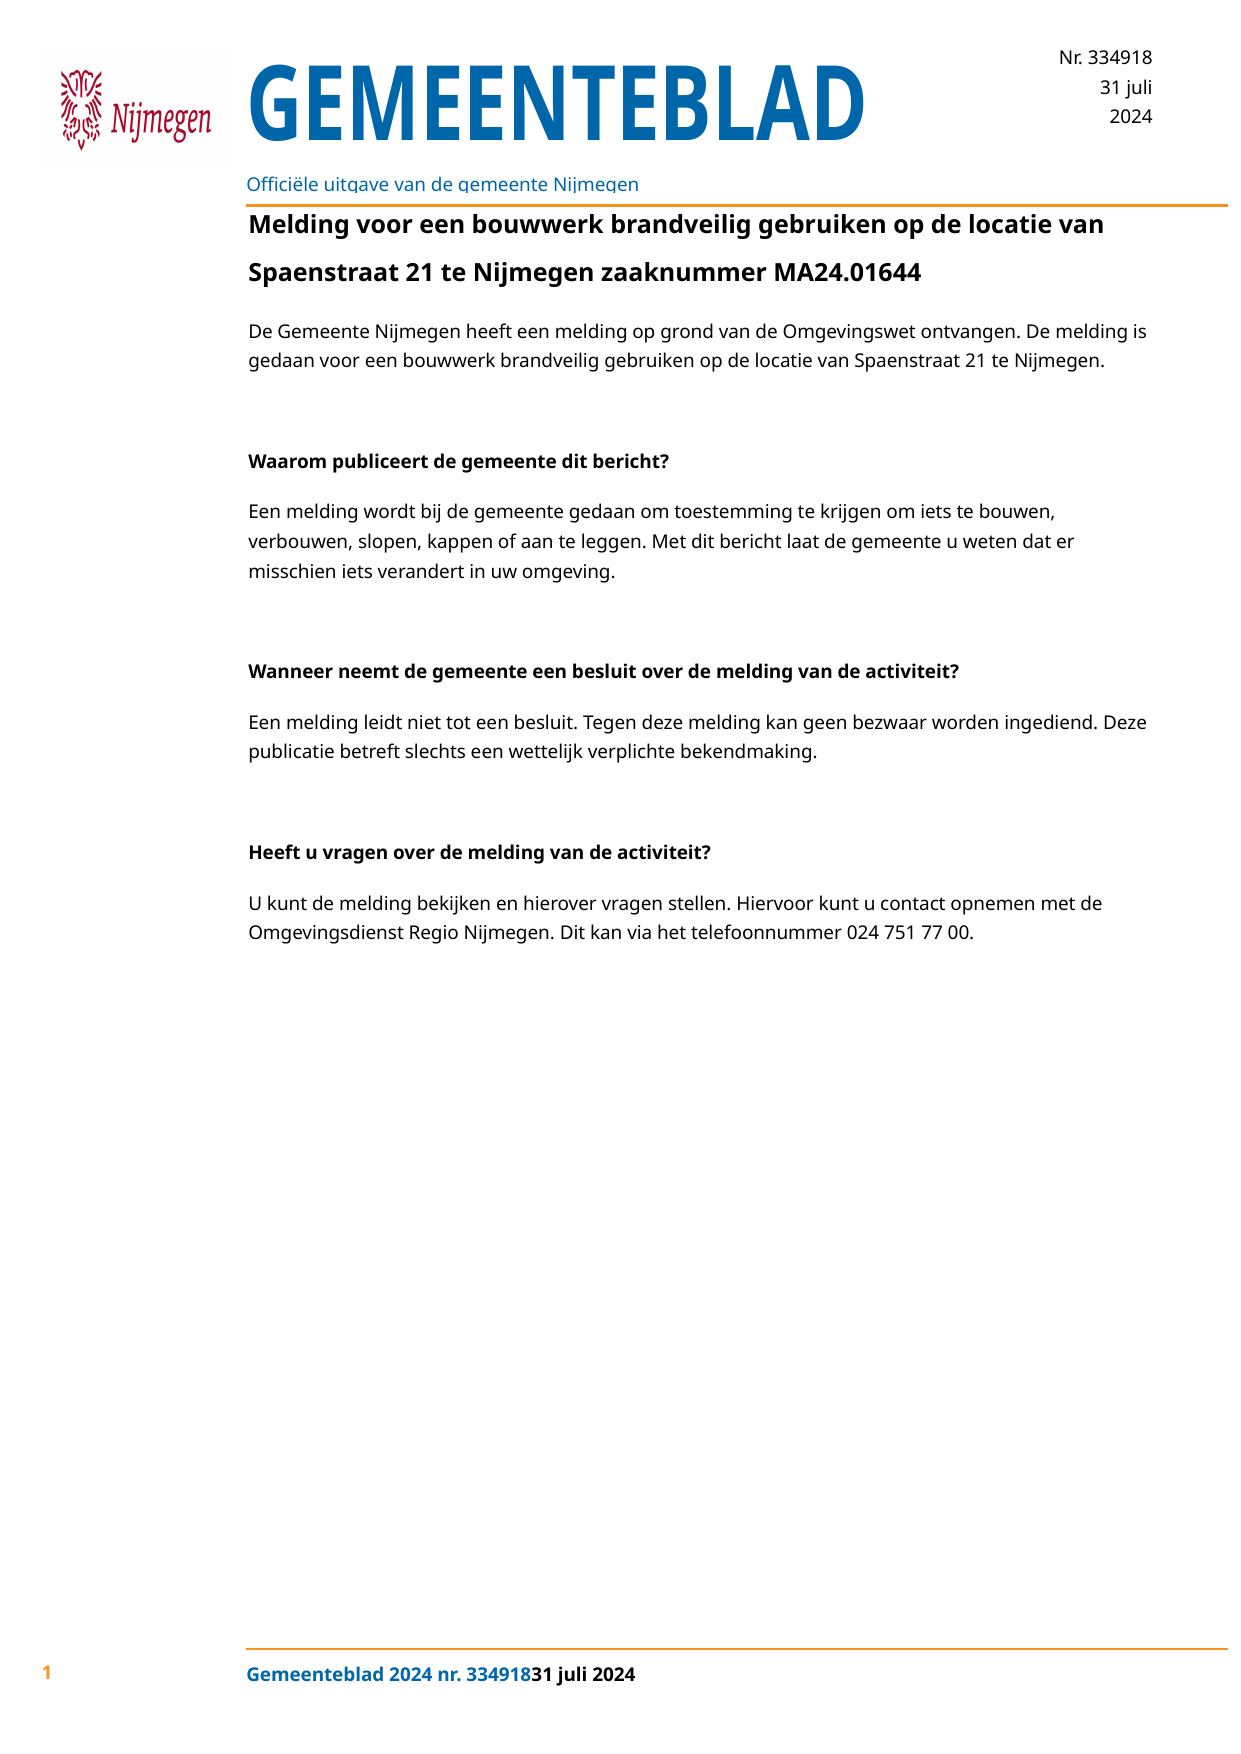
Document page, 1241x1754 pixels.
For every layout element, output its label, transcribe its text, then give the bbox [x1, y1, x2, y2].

text Een melding leidt niet tot een besluit. Tegen deze melding kan geen bezwaar worden ingediend. Deze publicatie betreft slechts een wettelijk verplichte bekendmaking. [248, 709, 1152, 764]
text Waarom publiceert de gemeente dit bericht? [248, 448, 1152, 474]
text Wanneer neemt de gemeente een besluit over de melding van de activiteit? [248, 659, 1152, 684]
text Heeft u vragen over de melding van de activiteit? [248, 839, 1152, 865]
text De Gemeente Nijmegen heeft een melding op grond van de Omgevingswet ontvangen. De melding is gedaan voor een bouwwerk brandveilig gebruiken op de locatie van Spaenstraat 21 te Nijmegen. [248, 318, 1152, 373]
text U kunt de melding bekijken en hierover vragen stellen. Hiervoor kunt u contact opnemen met de Omgevingsdienst Regio Nijmegen. Dit kan via het telefoonnummer 024 751 77 00. [248, 890, 1152, 945]
text Een melding wordt bij de gemeente gedaan om toestemming te krijgen om iets te bouwen, verbouwen, slopen, kappen of aan te leggen. Met dit bericht laat de gemeente u weten dat er misschien iets verandert in uw omgeving. [248, 499, 1152, 584]
picture [41, 47, 231, 172]
text Melding voor een bouwwerk brandveilig gebruiken op de locatie van Spaenstraat 21 te Nijmegen zaaknummer MA24.01644 [248, 207, 1152, 288]
